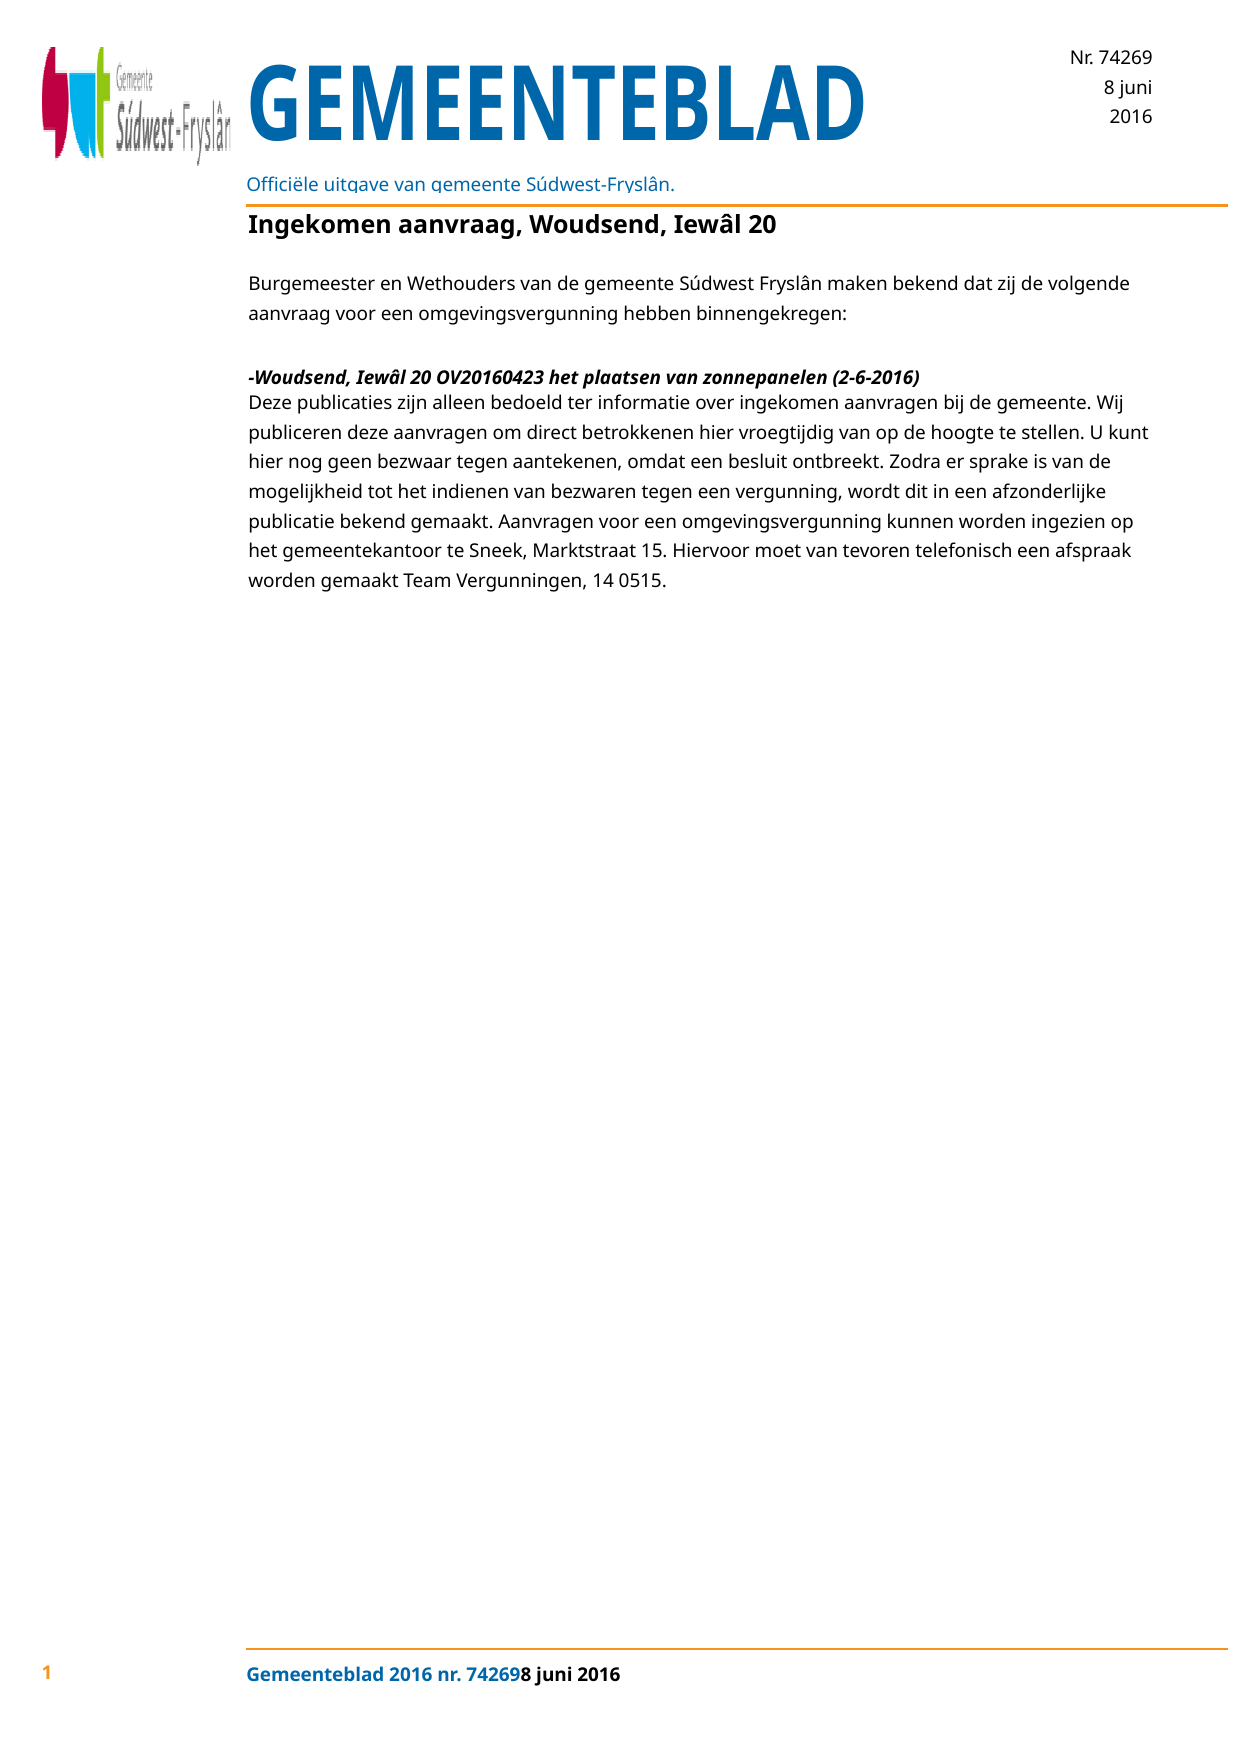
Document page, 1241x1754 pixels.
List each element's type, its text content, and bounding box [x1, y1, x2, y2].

text Deze publicaties zijn alleen bedoeld ter informatie over ingekomen aanvragen bij de gemeente. Wij publiceren deze aanvragen om direct betrokkenen hier vroegtijdig van op de hoogte te stellen. U kunt hier nog geen bezwaar tegen aantekenen, omdat een besluit ontbreekt. Zodra er sprake is van de mogelijkheid tot het indienen van bezwaren tegen een vergunning, wordt dit in een afzonderlijke publicatie bekend gemaakt. Aanvragen voor een omgevingsvergunning kunnen worden ingezien op het gemeentekantoor te Sneek, Marktstraat 15. Hiervoor moet van tevoren telefonisch een afspraak worden gemaakt Team Vergunningen, 14 0515. [248, 389, 1152, 593]
text Ingekomen aanvraag, Woudsend, Iewâl 20 [248, 207, 1152, 241]
text Burgemeester en Wethouders van de gemeente Súdwest Fryslân maken bekend dat zij de volgende aanvraag voor een omgevingsvergunning hebben binnengekregen: [248, 270, 1152, 326]
text -Woudsend, Iewâl 20 OV20160423 het plaatsen van zonnepanelen (2-6-2016) [248, 364, 1152, 389]
picture [41, 47, 231, 172]
